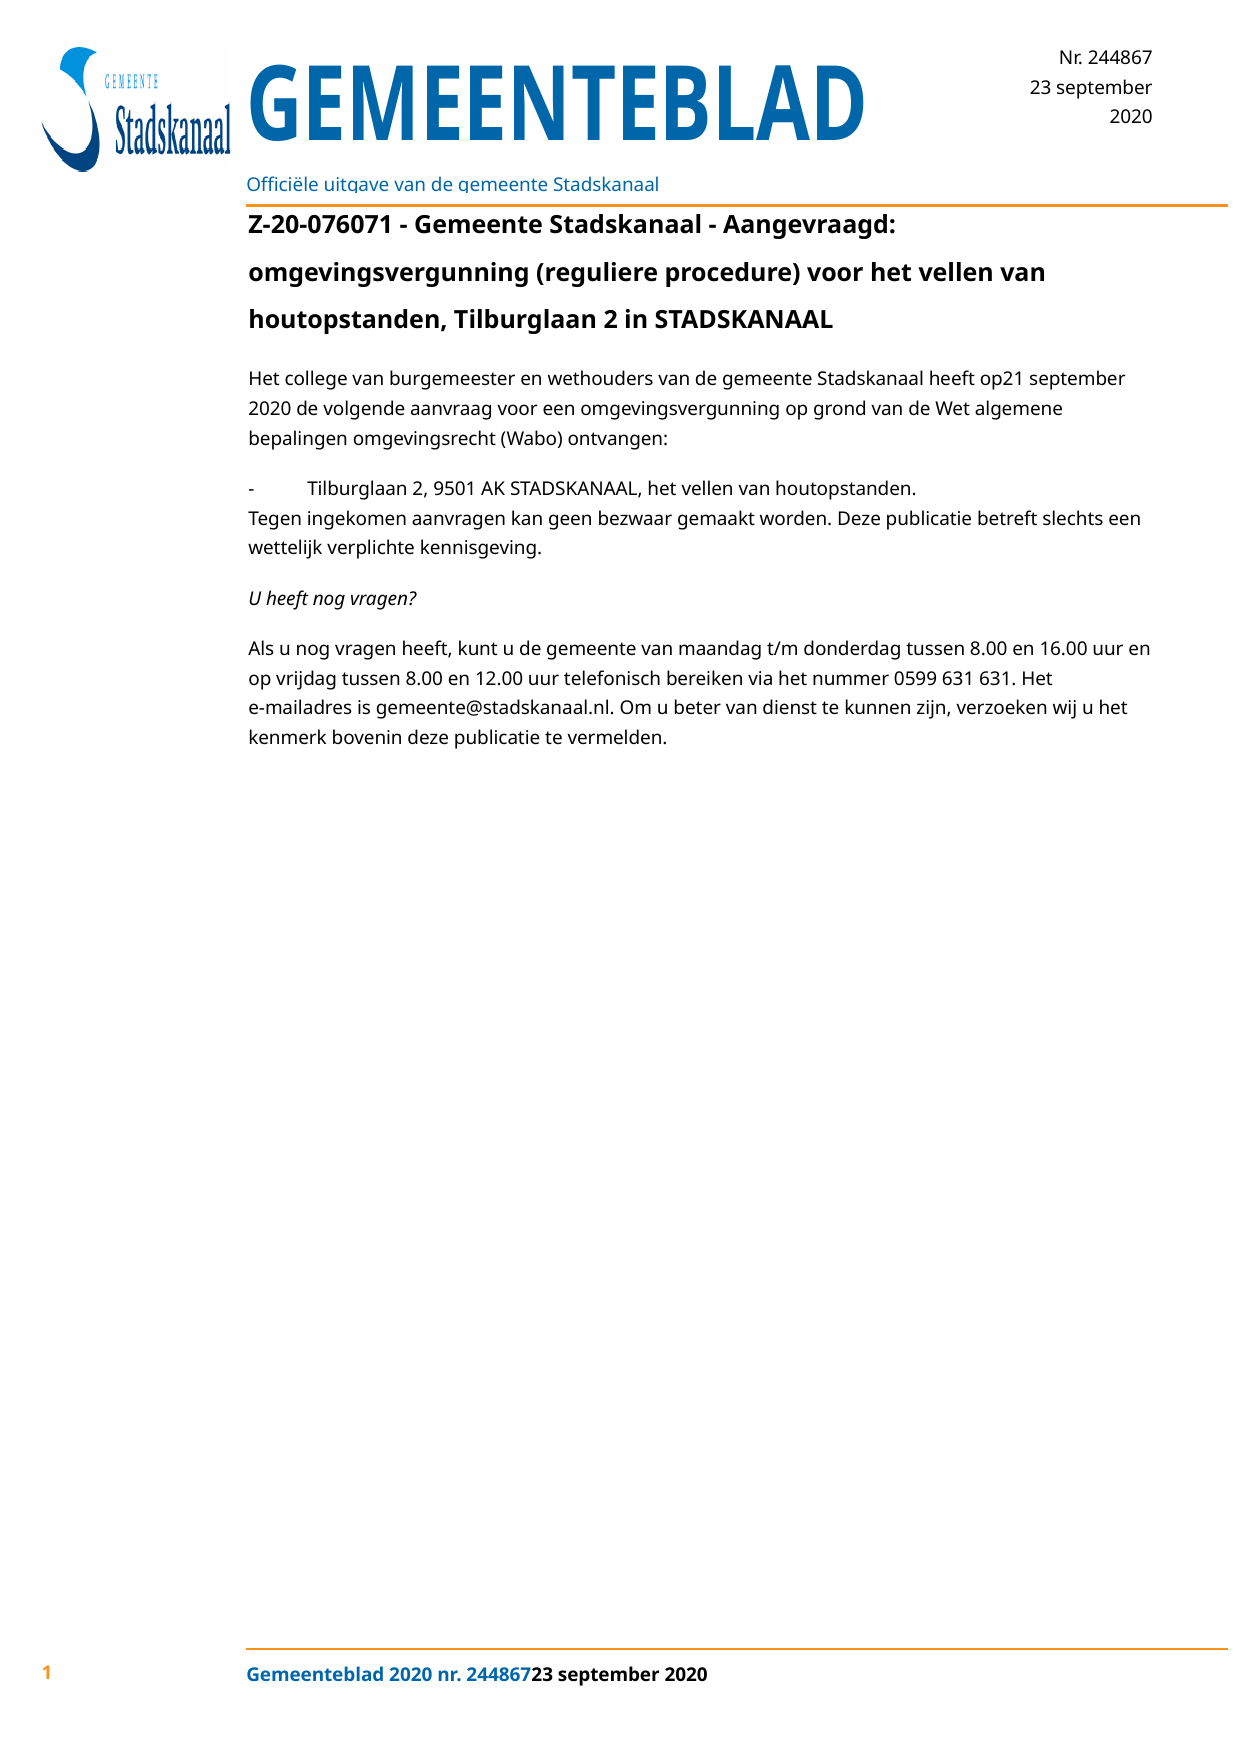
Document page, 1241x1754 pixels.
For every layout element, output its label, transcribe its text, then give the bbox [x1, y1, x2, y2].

text Z-20-076071 - Gemeente Stadskanaal - Aangevraagd: omgevingsvergunning (reguliere procedure) voor het vellen van houtopstanden, Tilburglaan 2 in STADSKANAAL [248, 207, 1152, 336]
text Als u nog vragen heeft, kunt u de gemeente van maandag t/m donderdag tussen 8.00 en 16.00 uur en op vrijdag tussen 8.00 en 12.00 uur telefonisch bereiken via het nummer 0599 631 631. Het e‑mailadres is gemeente@stadskanaal.nl. Om u beter van dienst te kunnen zijn, verzoeken wij u het kenmerk bovenin deze publicatie te vermelden. [248, 635, 1152, 749]
text Tegen ingekomen aanvragen kan geen bezwaar gemaakt worden. Deze publicatie betreft slechts een wettelijk verplichte kennisgeving. [248, 505, 1152, 560]
list Tilburglaan 2, 9501 AK STADSKANAAL, het vellen van houtopstanden. [248, 475, 1152, 501]
text Het college van burgemeester en wethouders van de gemeente Stadskanaal heeft op21 september 2020 de volgende aanvraag voor een omgevingsvergunning op grond van de Wet algemene bepalingen omgevingsrecht (Wabo) ontvangen: [248, 366, 1152, 450]
text U heeft nog vragen? [248, 585, 1152, 610]
picture [41, 47, 231, 172]
